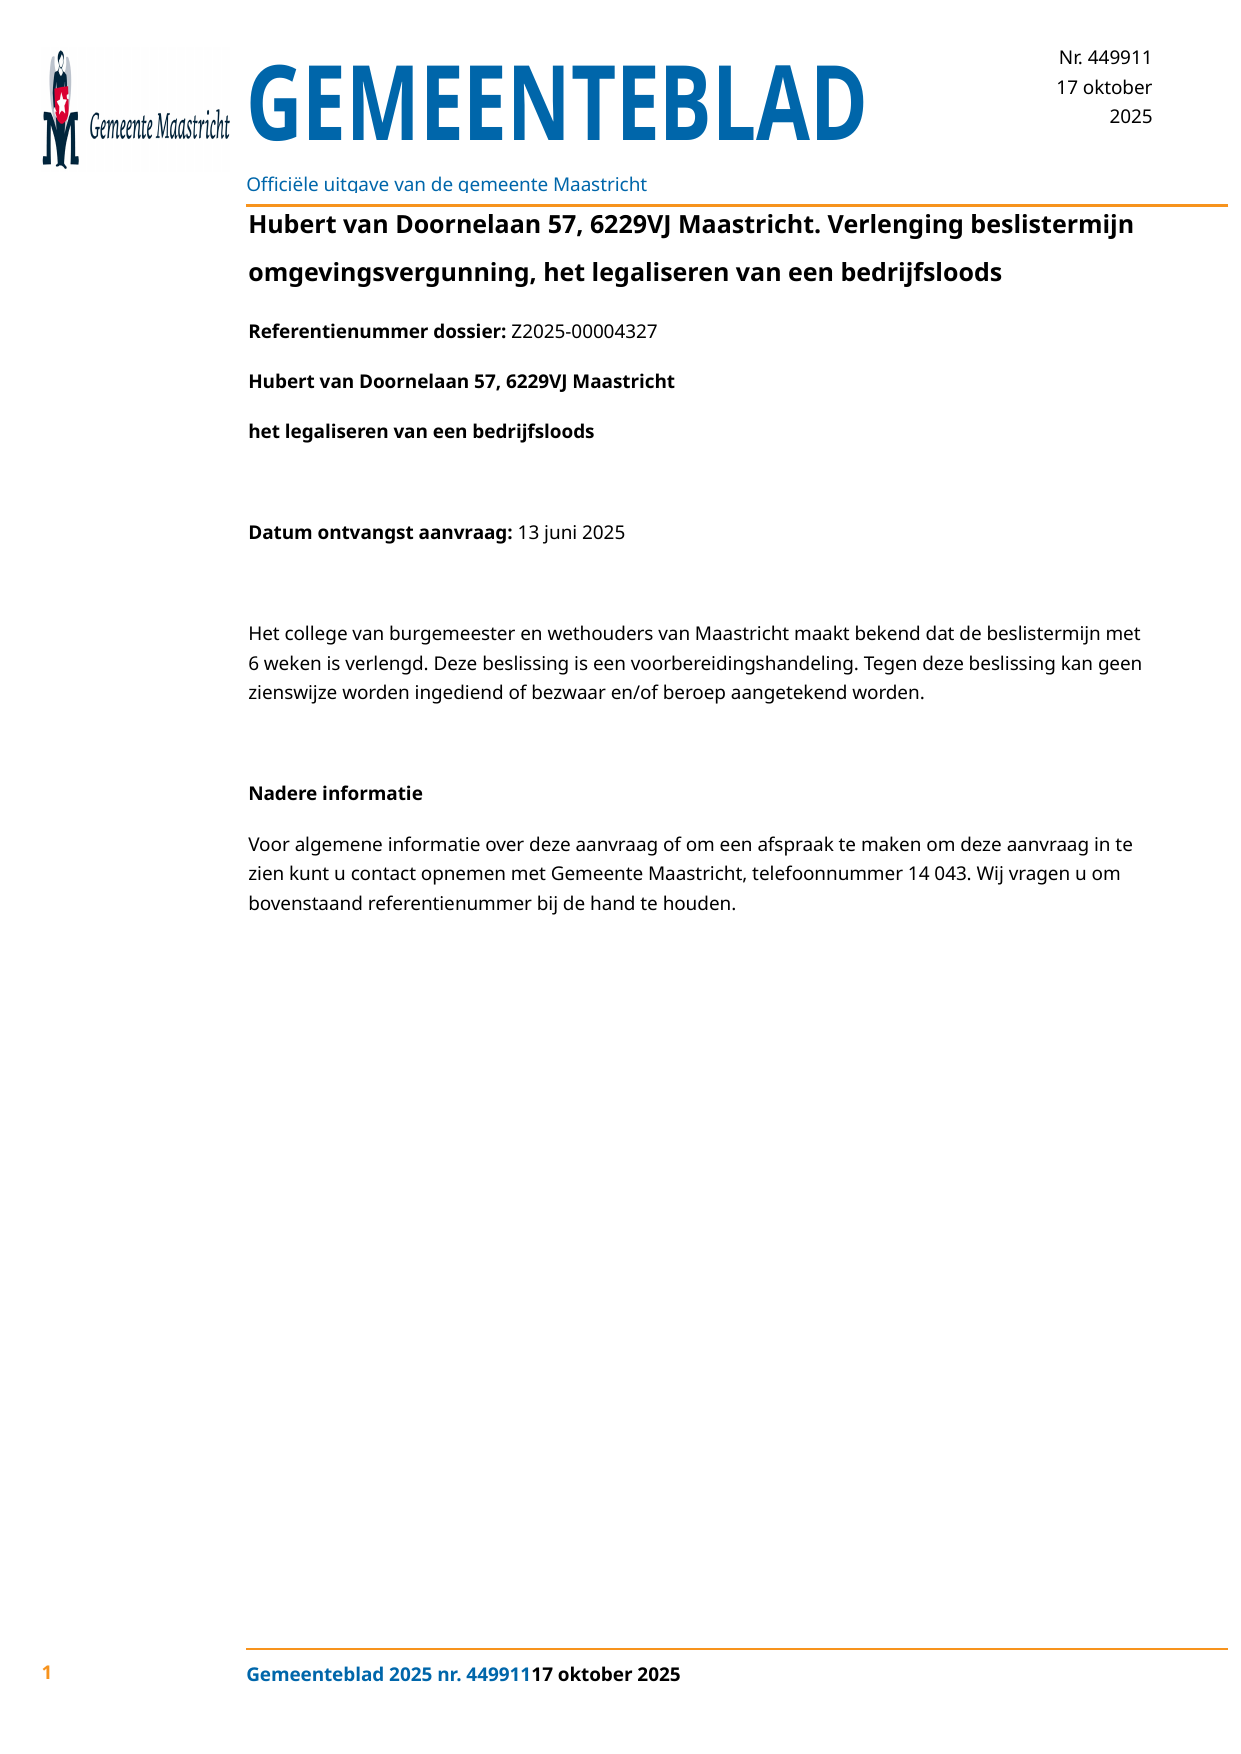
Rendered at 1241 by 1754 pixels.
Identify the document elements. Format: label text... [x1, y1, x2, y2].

text Hubert van Doornelaan 57, 6229VJ Maastricht. Verlenging beslistermijn omgevingsvergunning, het legaliseren van een bedrijfsloods [248, 207, 1152, 288]
text Hubert van Doornelaan 57, 6229VJ Maastricht [248, 368, 1152, 394]
text Referentienummer dossier: Z2025-00004327 [248, 318, 1152, 344]
picture [41, 47, 231, 172]
text Voor algemene informatie over deze aanvraag of om een afspraak te maken om deze aanvraag in te zien kunt u contact opnemen met Gemeente Maastricht, telefoonnummer 14 043. Wij vragen u om bovenstaand referentienummer bij de hand te houden. [248, 831, 1152, 916]
text Datum ontvangst aanvraag: 13 juni 2025 [248, 519, 1152, 545]
text Het college van burgemeester en wethouders van Maastricht maakt bekend dat de beslistermijn met 6 weken is verlengd. Deze beslissing is een voorbereidingshandeling. Tegen deze beslissing kan geen zienswijze worden ingediend of bezwaar en/of beroep aangetekend worden. [248, 620, 1152, 705]
text het legaliseren van een bedrijfsloods [248, 419, 1152, 444]
text Nadere informatie [248, 780, 1152, 806]
